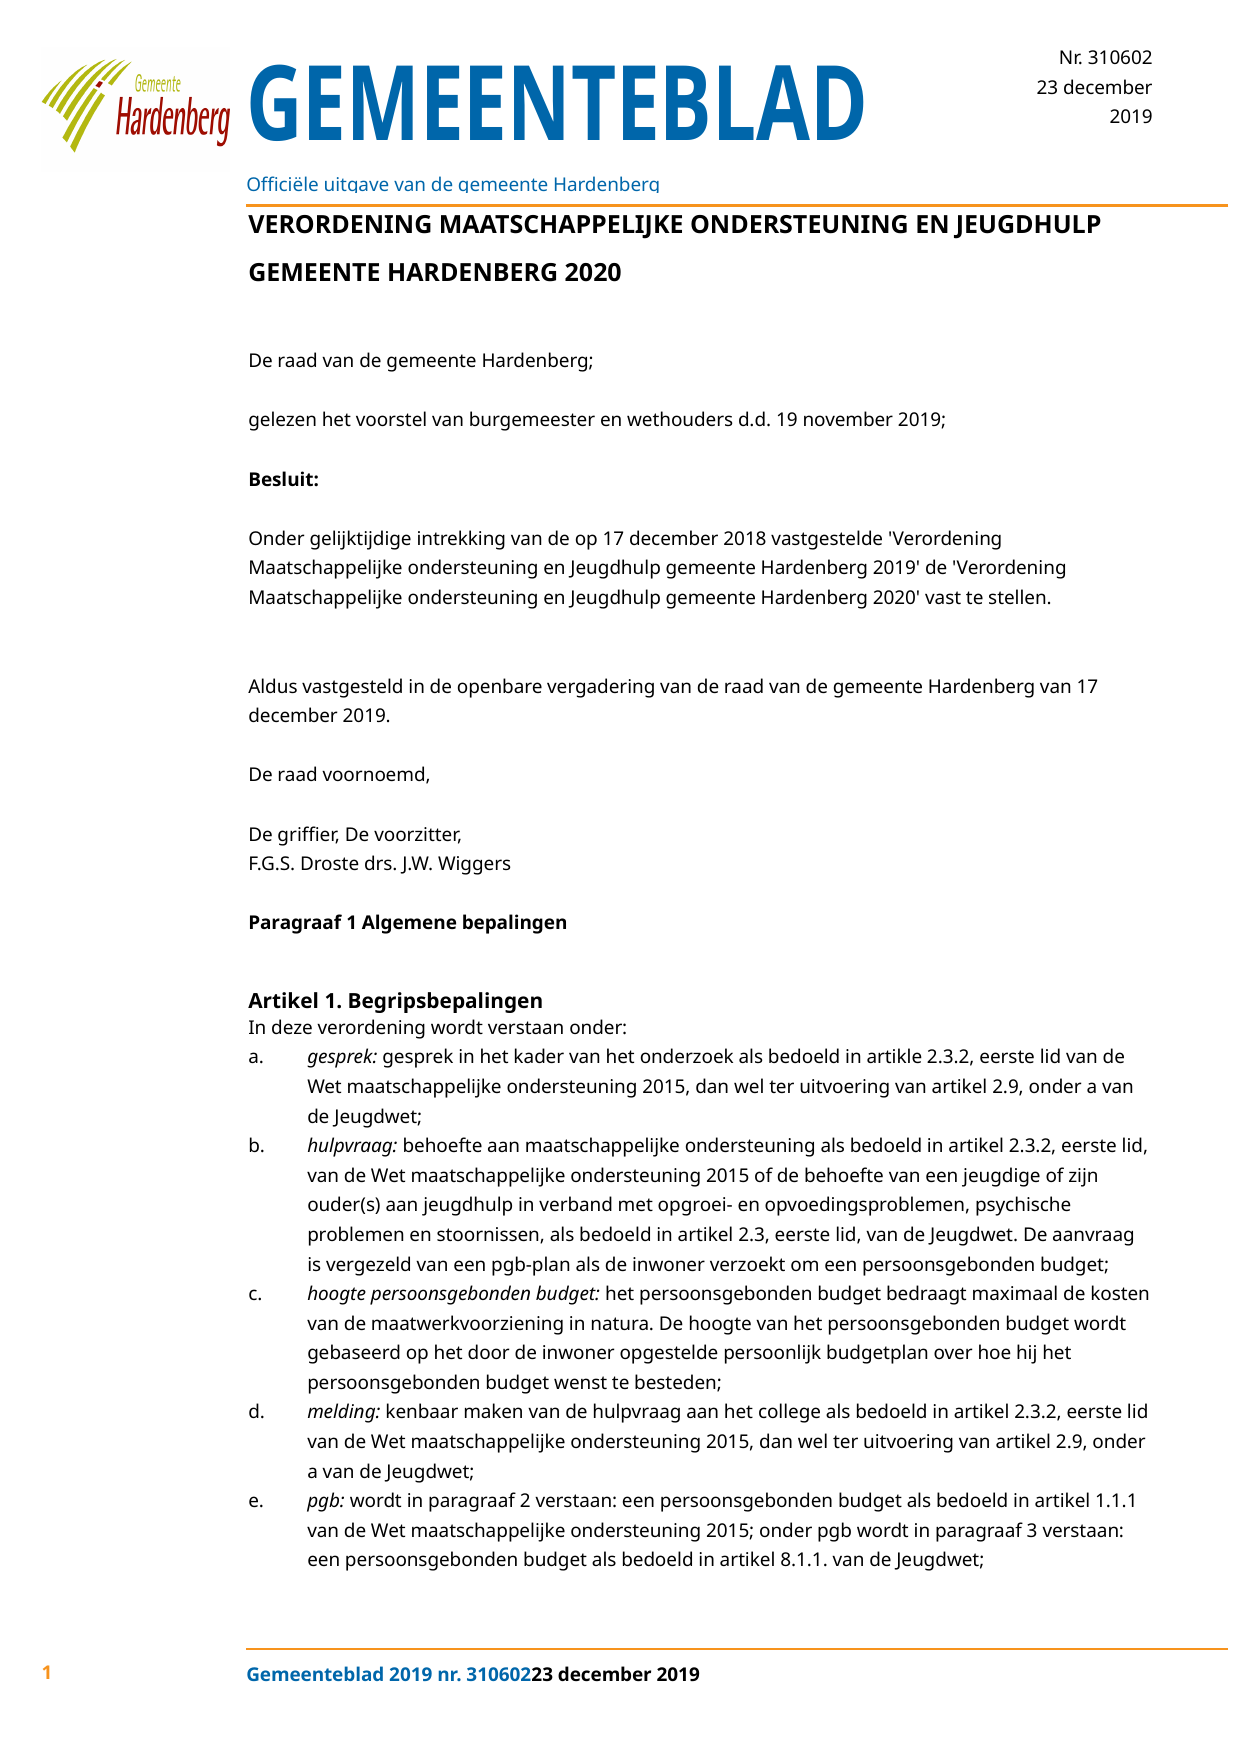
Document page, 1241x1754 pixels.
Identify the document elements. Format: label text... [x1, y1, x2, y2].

list hulpvraag: behoefte aan maatschappelijke ondersteuning als bedoeld in artikel 2.3.2, eerste lid, van de Wet maatschappelijke ondersteuning 2015 of de behoefte van een jeugdige of zijn ouder(s) aan jeugdhulp in verband met opgroei- en opvoedingsproblemen, psychische problemen en stoornissen, als bedoeld in artikel 2.3, eerste lid, van de Jeugdwet. De aanvraag is vergezeld van een pgb-plan als de inwoner verzoekt om een persoonsgebonden budget; [248, 1132, 1152, 1277]
text Aldus vastgesteld in de openbare vergadering van de raad van de gemeente Hardenberg van 17 december 2019. [248, 673, 1152, 728]
list hoogte persoonsgebonden budget: het persoonsgebonden budget bedraagt maximaal de kosten van de maatwerkvoorziening in natura. De hoogte van het persoonsgebonden budget wordt gebaseerd op het door de inwoner opgestelde persoonlijk budgetplan over hoe hij het persoonsgebonden budget wenst te besteden; [248, 1280, 1152, 1395]
text Besluit: [248, 466, 1152, 492]
text De raad voornoemd, [248, 762, 1152, 787]
text Paragraaf 1 Algemene bepalingen [248, 909, 1152, 935]
text gelezen het voorstel van burgemeester en wethouders d.d. 19 november 2019; [248, 407, 1152, 432]
list gesprek: gesprek in het kader van het onderzoek als bedoeld in artikle 2.3.2, eerste lid van de Wet maatschappelijke ondersteuning 2015, dan wel ter uitvoering van artikel 2.9, onder a van de Jeugdwet; [248, 1044, 1152, 1129]
list melding: kenbaar maken van de hulpvraag aan het college als bedoeld in artikel 2.3.2, eerste lid van de Wet maatschappelijke ondersteuning 2015, dan wel ter uitvoering van artikel 2.9, onder a van de Jeugdwet; [248, 1399, 1152, 1484]
text Onder gelijktijdige intrekking van de op 17 december 2018 vastgestelde 'Verordening Maatschappelijke ondersteuning en Jeugdhulp gemeente Hardenberg 2019' de 'Verordening Maatschappelijke ondersteuning en Jeugdhulp gemeente Hardenberg 2020' vast te stellen. [248, 525, 1152, 610]
text De griffier, De voorzitter, [248, 821, 1152, 847]
picture [41, 47, 231, 172]
list pgb: wordt in paragraaf 2 verstaan: een persoonsgebonden budget als bedoeld in artikel 1.1.1 van de Wet maatschappelijke ondersteuning 2015; onder pgb wordt in paragraaf 3 verstaan: een persoonsgebonden budget als bedoeld in artikel 8.1.1. van de Jeugdwet; [248, 1487, 1152, 1572]
text De raad van de gemeente Hardenberg; [248, 347, 1152, 373]
text F.G.S. Droste drs. J.W. Wiggers [248, 850, 1152, 876]
text VERORDENING MAATSCHAPPELIJKE ONDERSTEUNING EN JEUGDHULP GEMEENTE HARDENBERG 2020 [248, 207, 1152, 288]
text Artikel 1. Begripsbepalingen [248, 986, 1152, 1014]
text In deze verordening wordt verstaan onder: [248, 1014, 1152, 1040]
